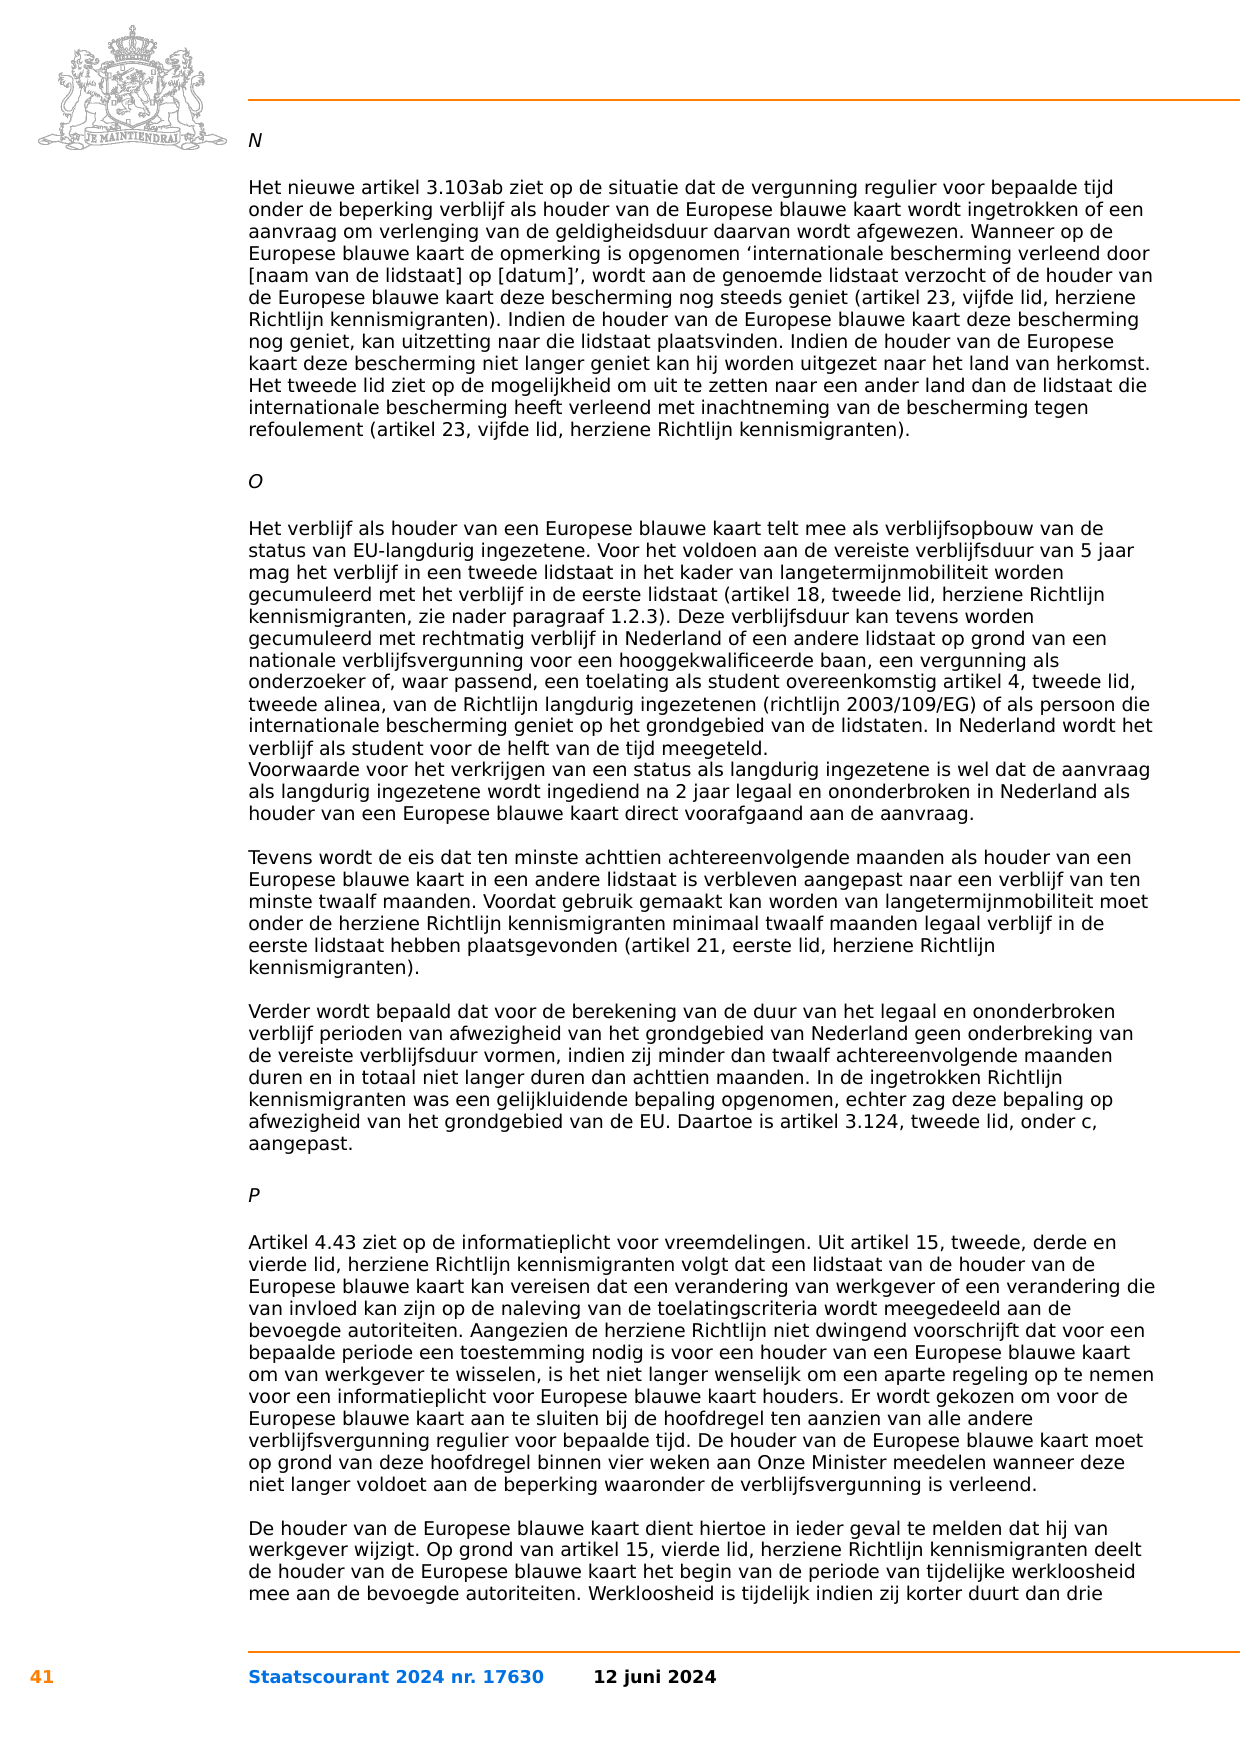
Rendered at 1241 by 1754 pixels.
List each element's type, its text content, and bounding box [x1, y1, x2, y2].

text Verder wordt bepaald dat voor de berekening van de duur van het legaal en ononderbroken verblijf perioden van afwezigheid van het grondgebied van Nederland geen onderbreking van de vereiste verblijfsduur vormen, indien zij minder dan twaalf achtereenvolgende maanden duren en in totaal niet langer duren dan achttien maanden. In de ingetrokken Richtlijn kennismigranten was een gelijkluidende bepaling opgenomen, echter zag deze bepaling op afwezigheid van het grondgebied van de EU. Daartoe is artikel 3.124, tweede lid, onder c, aangepast. [248, 1001, 1163, 1155]
text Tevens wordt de eis dat ten minste achttien achtereenvolgende maanden als houder van een Europese blauwe kaart in een andere lidstaat is verbleven aangepast naar een verblijf van ten minste twaalf maanden. Voordat gebruik gemaakt kan worden van langetermijnmobiliteit moet onder de herziene Richtlijn kennismigranten minimaal twaalf maanden legaal verblijf in de eerste lidstaat hebben plaatsgevonden (artikel 21, eerste lid, herziene Richtlijn kennismigranten). [248, 847, 1163, 979]
subtitle O [248, 471, 1163, 493]
text De houder van de Europese blauwe kaart dient hiertoe in ieder geval te melden dat hij van werkgever wijzigt. Op grond van artikel 15, vierde lid, herziene Richtlijn kennismigranten deelt de houder van de Europese blauwe kaart het begin van de periode van tijdelijke werkloosheid mee aan de bevoegde autoriteiten. Werkloosheid is tijdelijk indien zij korter duurt dan drie [248, 1517, 1163, 1605]
text Het nieuwe artikel 3.103ab ziet op de situatie dat de vergunning regulier voor bepaalde tijd onder de beperking verblijf als houder van de Europese blauwe kaart wordt ingetrokken of een aanvraag om verlenging van de geldigheidsduur daarvan wordt afgewezen. Wanneer op de Europese blauwe kaart de opmerking is opgenomen ‘internationale bescherming verleend door [naam van de lidstaat] op [datum]’, wordt aan de genoemde lidstaat verzocht of de houder van de Europese blauwe kaart deze bescherming nog steeds geniet (artikel 23, vijfde lid, herziene Richtlijn kennismigranten). Indien de houder van de Europese blauwe kaart deze bescherming nog geniet, kan uitzetting naar die lidstaat plaatsvinden. Indien de houder van de Europese kaart deze bescherming niet langer geniet kan hij worden uitgezet naar het land van herkomst. Het tweede lid ziet op de mogelijkheid om uit te zetten naar een ander land dan de lidstaat die internationale bescherming heeft verleend met inachtneming van de bescherming tegen refoulement (artikel 23, vijfde lid, herziene Richtlijn kennismigranten). [248, 177, 1163, 441]
subtitle P [248, 1185, 1163, 1207]
picture [38, 25, 227, 150]
text Artikel 4.43 ziet op de informatieplicht voor vreemdelingen. Uit artikel 15, tweede, derde en vierde lid, herziene Richtlijn kennismigranten volgt dat een lidstaat van de houder van de Europese blauwe kaart kan vereisen dat een verandering van werkgever of een verandering die van invloed kan zijn op de naleving van de toelatingscriteria wordt meegedeeld aan de bevoegde autoriteiten. Aangezien de herziene Richtlijn niet dwingend voorschrijft dat voor een bepaalde periode een toestemming nodig is voor een houder van een Europese blauwe kaart om van werkgever te wisselen, is het niet langer wenselijk om een aparte regeling op te nemen voor een informatieplicht voor Europese blauwe kaart houders. Er wordt gekozen om voor de Europese blauwe kaart aan te sluiten bij de hoofdregel ten aanzien van alle andere verblijfsvergunning regulier voor bepaalde tijd. De houder van de Europese blauwe kaart moet op grond van deze hoofdregel binnen vier weken aan Onze Minister meedelen wanneer deze niet langer voldoet aan de beperking waaronder de verblijfsvergunning is verleend. [248, 1232, 1163, 1496]
subtitle N [248, 130, 1163, 152]
text Voorwaarde voor het verkrijgen van een status als langdurig ingezetene is wel dat de aanvraag als langdurig ingezetene wordt ingediend na 2 jaar legaal en ononderbroken in Nederland als houder van een Europese blauwe kaart direct voorafgaand aan de aanvraag. [248, 759, 1163, 825]
text Het verblijf als houder van een Europese blauwe kaart telt mee als verblijfsopbouw van de status van EU-langdurig ingezetene. Voor het voldoen aan de vereiste verblijfsduur van 5 jaar mag het verblijf in een tweede lidstaat in het kader van langetermijnmobiliteit worden gecumuleerd met het verblijf in de eerste lidstaat (artikel 18, tweede lid, herziene Richtlijn kennismigranten, zie nader paragraaf 1.2.3). Deze verblijfsduur kan tevens worden gecumuleerd met rechtmatig verblijf in Nederland of een andere lidstaat op grond van een nationale verblijfsvergunning voor een hooggekwalificeerde baan, een vergunning als onderzoeker of, waar passend, een toelating als student overeenkomstig artikel 4, tweede lid, tweede alinea, van de Richtlijn langdurig ingezetenen (richtlijn 2003/109/EG) of als persoon die internationale bescherming geniet op het grondgebied van de lidstaten. In Nederland wordt het verblijf als student voor de helft van de tijd meegeteld. [248, 518, 1163, 759]
